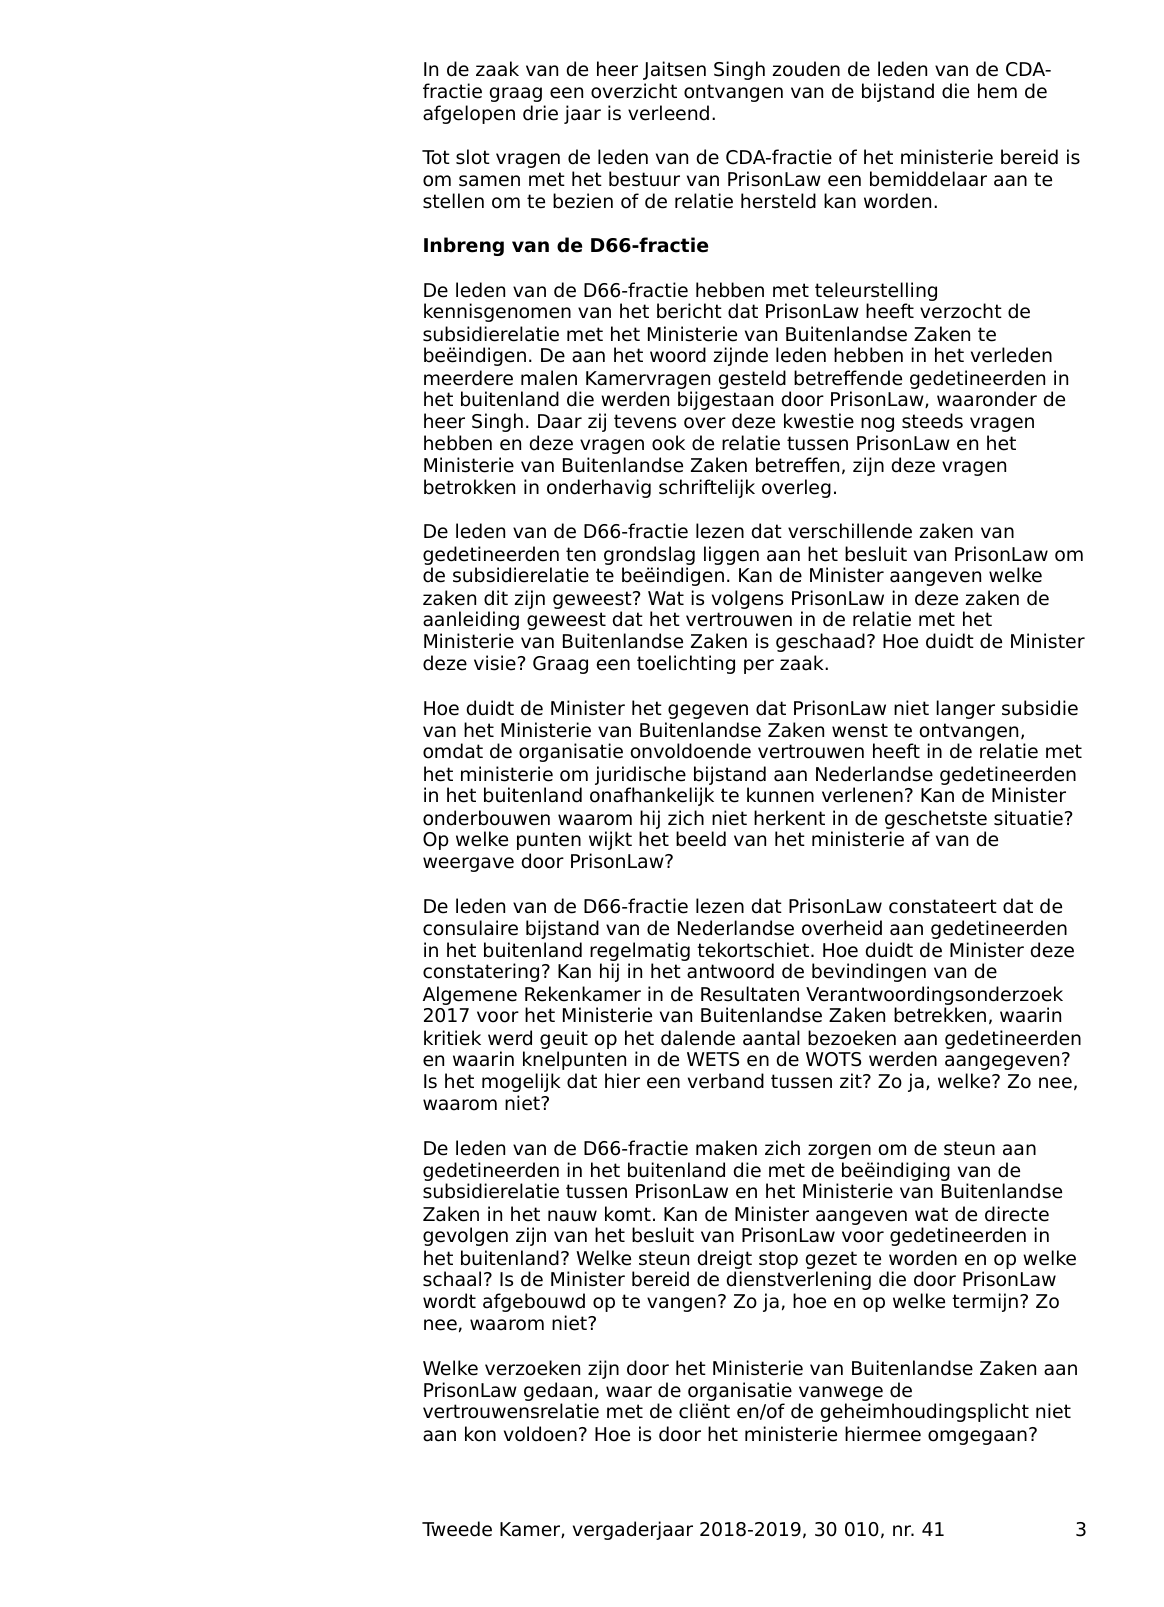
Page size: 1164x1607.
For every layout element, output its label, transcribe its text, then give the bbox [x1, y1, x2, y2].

text De leden van de D66-fractie maken zich zorgen om de steun aan gedetineerden in het buitenland die met de beëindiging van de subsidierelatie tussen PrisonLaw en het Ministerie van Buitenlandse Zaken in het nauw komt. Kan de Minister aangeven wat de directe gevolgen zijn van het besluit van PrisonLaw voor gedetineerden in het buitenland? Welke steun dreigt stop gezet te worden en op welke schaal? Is de Minister bereid de dienstverlening die door PrisonLaw wordt afgebouwd op te vangen? Zo ja, hoe en op welke termijn? Zo nee, waarom niet? [422, 1137, 1087, 1335]
text Hoe duidt de Minister het gegeven dat PrisonLaw niet langer subsidie van het Ministerie van Buitenlandse Zaken wenst te ontvangen, omdat de organisatie onvoldoende vertrouwen heeft in de relatie met het ministerie om juridische bijstand aan Nederlandse gedetineerden in het buitenland onafhankelijk te kunnen verlenen? Kan de Minister onderbouwen waarom hij zich niet herkent in de geschetste situatie? Op welke punten wijkt het beeld van het ministerie af van de weergave door PrisonLaw? [422, 697, 1087, 873]
subtitle Inbreng van de D66-fractie [422, 235, 1087, 257]
text In de zaak van de heer Jaitsen Singh zouden de leden van de CDA-fractie graag een overzicht ontvangen van de bijstand die hem de afgelopen drie jaar is verleend. [422, 59, 1087, 125]
text Welke verzoeken zijn door het Ministerie van Buitenlandse Zaken aan PrisonLaw gedaan, waar de organisatie vanwege de vertrouwensrelatie met de cliënt en/of de geheimhoudingsplicht niet aan kon voldoen? Hoe is door het ministerie hiermee omgegaan? [422, 1357, 1087, 1445]
text De leden van de D66-fractie lezen dat PrisonLaw constateert dat de consulaire bijstand van de Nederlandse overheid aan gedetineerden in het buitenland regelmatig tekortschiet. Hoe duidt de Minister deze constatering? Kan hij in het antwoord de bevindingen van de Algemene Rekenkamer in de Resultaten Verantwoordingsonderzoek 2017 voor het Ministerie van Buitenlandse Zaken betrekken, waarin kritiek werd geuit op het dalende aantal bezoeken aan gedetineerden en waarin knelpunten in de WETS en de WOTS werden aangegeven? Is het mogelijk dat hier een verband tussen zit? Zo ja, welke? Zo nee, waarom niet? [422, 896, 1087, 1115]
text Tot slot vragen de leden van de CDA-fractie of het ministerie bereid is om samen met het bestuur van PrisonLaw een bemiddelaar aan te stellen om te bezien of de relatie hersteld kan worden. [422, 147, 1087, 213]
text De leden van de D66-fractie hebben met teleurstelling kennisgenomen van het bericht dat PrisonLaw heeft verzocht de subsidierelatie met het Ministerie van Buitenlandse Zaken te beëindigen. De aan het woord zijnde leden hebben in het verleden meerdere malen Kamervragen gesteld betreffende gedetineerden in het buitenland die werden bijgestaan door PrisonLaw, waaronder de heer Singh. Daar zij tevens over deze kwestie nog steeds vragen hebben en deze vragen ook de relatie tussen PrisonLaw en het Ministerie van Buitenlandse Zaken betreffen, zijn deze vragen betrokken in onderhavig schriftelijk overleg. [422, 279, 1087, 499]
text De leden van de D66-fractie lezen dat verschillende zaken van gedetineerden ten grondslag liggen aan het besluit van PrisonLaw om de subsidierelatie te beëindigen. Kan de Minister aangeven welke zaken dit zijn geweest? Wat is volgens PrisonLaw in deze zaken de aanleiding geweest dat het vertrouwen in de relatie met het Ministerie van Buitenlandse Zaken is geschaad? Hoe duidt de Minister deze visie? Graag een toelichting per zaak. [422, 521, 1087, 675]
